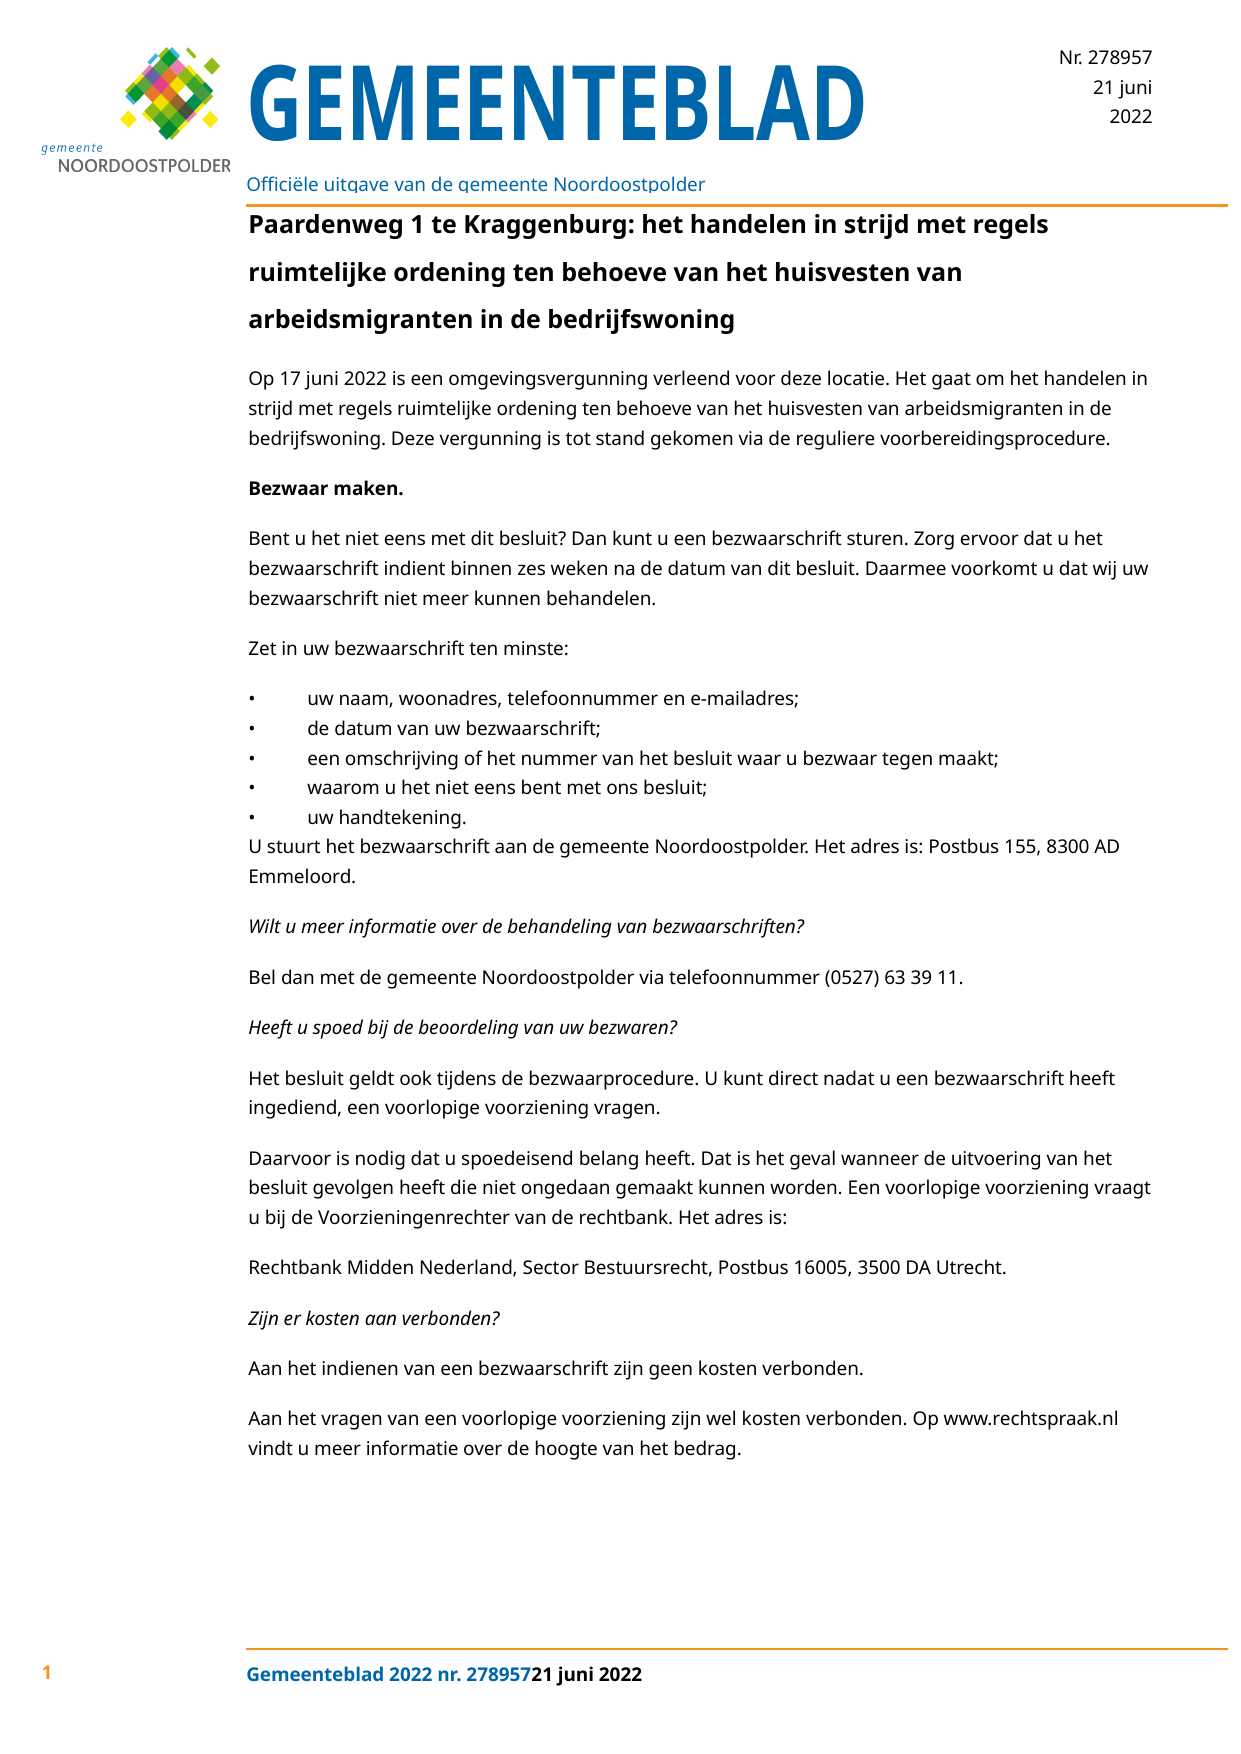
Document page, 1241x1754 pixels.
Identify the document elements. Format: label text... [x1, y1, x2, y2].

text Aan het indienen van een bezwaarschrift zijn geen kosten verbonden. [248, 1355, 1152, 1381]
list de datum van uw bezwaarschrift; [248, 715, 1152, 741]
text Heeft u spoed bij de beoordeling van uw bezwaren? [248, 1014, 1152, 1040]
text Het besluit geldt ook tijdens de bezwaarprocedure. U kunt direct nadat u een bezwaarschrift heeft ingediend, een voorlopige voorziening vragen. [248, 1065, 1152, 1120]
text Paardenweg 1 te Kraggenburg: het handelen in strijd met regels ruimtelijke ordening ten behoeve van het huisvesten van arbeidsmigranten in de bedrijfswoning [248, 207, 1152, 336]
list waarom u het niet eens bent met ons besluit; [248, 774, 1152, 800]
text Wilt u meer informatie over de behandeling van bezwaarschriften? [248, 913, 1152, 939]
text Bent u het niet eens met dit besluit? Dan kunt u een bezwaarschrift sturen. Zorg ervoor dat u het bezwaarschrift indient binnen zes weken na de datum van dit besluit. Daarmee voorkomt u dat wij uw bezwaarschrift niet meer kunnen behandelen. [248, 526, 1152, 610]
text Bel dan met de gemeente Noordoostpolder via telefoonnummer (0527) 63 39 11. [248, 964, 1152, 989]
text Zet in uw bezwaarschrift ten minste: [248, 635, 1152, 661]
list uw naam, woonadres, telefoonnummer en e-mailadres; [248, 686, 1152, 711]
text Rechtbank Midden Nederland, Sector Bestuursrecht, Postbus 16005, 3500 DA Utrecht. [248, 1254, 1152, 1280]
text Aan het vragen van een voorlopige voorziening zijn wel kosten verbonden. Op www.rechtspraak.nl vindt u meer informatie over de hoogte van het bedrag. [248, 1406, 1152, 1461]
text Bezwaar maken. [248, 475, 1152, 501]
text Op 17 juni 2022 is een omgevingsvergunning verleend voor deze locatie. Het gaat om het handelen in strijd met regels ruimtelijke ordening ten behoeve van het huisvesten van arbeidsmigranten in de bedrijfswoning. Deze vergunning is tot stand gekomen via de reguliere voorbereidingsprocedure. [248, 366, 1152, 450]
text Daarvoor is nodig dat u spoedeisend belang heeft. Dat is het geval wanneer de uitvoering van het besluit gevolgen heeft die niet ongedaan gemaakt kunnen worden. Een voorlopige voorziening vraagt u bij de Voorzieningenrechter van de rechtbank. Het adres is: [248, 1145, 1152, 1229]
picture [41, 47, 231, 172]
list een omschrijving of het nummer van het besluit waar u bezwaar tegen maakt; [248, 745, 1152, 770]
list uw handtekening. [248, 804, 1152, 829]
text U stuurt het bezwaarschrift aan de gemeente Noordoostpolder. Het adres is: Postbus 155, 8300 AD Emmeloord. [248, 833, 1152, 889]
text Zijn er kosten aan verbonden? [248, 1305, 1152, 1330]
